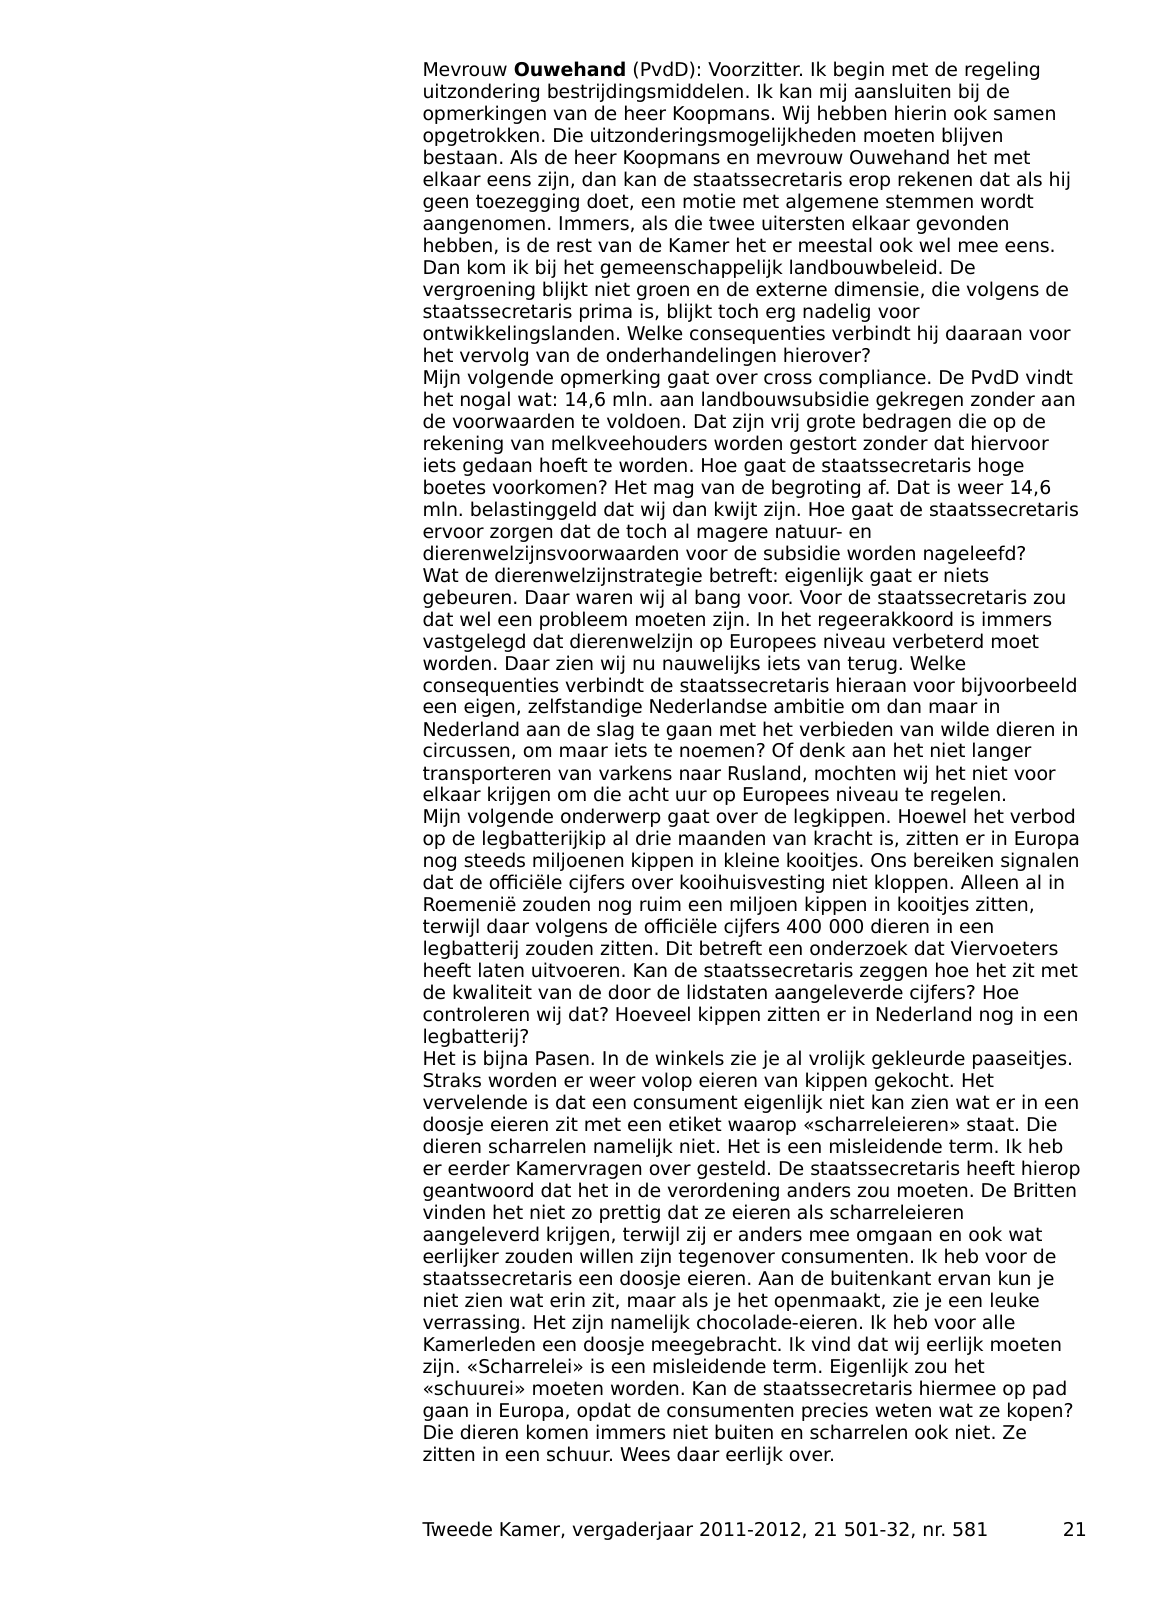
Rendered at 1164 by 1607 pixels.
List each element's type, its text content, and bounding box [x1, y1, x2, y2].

text Wat de dierenwelzijnstrategie betreft: eigenlijk gaat er niets gebeuren. Daar waren wij al bang voor. Voor de staatssecretaris zou dat wel een probleem moeten zijn. In het regeerakkoord is immers vastgelegd dat dierenwelzijn op Europees niveau verbeterd moet worden. Daar zien wij nu nauwelijks iets van terug. Welke consequenties verbindt de staatssecretaris hieraan voor bijvoorbeeld een eigen, zelfstandige Nederlandse ambitie om dan maar in Nederland aan de slag te gaan met het verbieden van wilde dieren in circussen, om maar iets te noemen? Of denk aan het niet langer transporteren van varkens naar Rusland, mochten wij het niet voor elkaar krijgen om die acht uur op Europees niveau te regelen. [422, 564, 1087, 806]
text Dan kom ik bij het gemeenschappelijk landbouwbeleid. De vergroening blijkt niet groen en de externe dimensie, die volgens de staatssecretaris prima is, blijkt toch erg nadelig voor ontwikkelingslanden. Welke consequenties verbindt hij daaraan voor het vervolg van de onderhandelingen hierover? [422, 257, 1087, 367]
text Mevrouw Ouwehand (PvdD): Voorzitter. Ik begin met de regeling uitzondering bestrijdingsmiddelen. Ik kan mij aansluiten bij de opmerkingen van de heer Koopmans. Wij hebben hierin ook samen opgetrokken. Die uitzonderingsmogelijkheden moeten blijven bestaan. Als de heer Koopmans en mevrouw Ouwehand het met elkaar eens zijn, dan kan de staatssecretaris erop rekenen dat als hij geen toezegging doet, een motie met algemene stemmen wordt aangenomen. Immers, als die twee uitersten elkaar gevonden hebben, is de rest van de Kamer het er meestal ook wel mee eens. [422, 59, 1087, 257]
text Mijn volgende onderwerp gaat over de legkippen. Hoewel het verbod op de legbatterijkip al drie maanden van kracht is, zitten er in Europa nog steeds miljoenen kippen in kleine kooitjes. Ons bereiken signalen dat de officiële cijfers over kooihuisvesting niet kloppen. Alleen al in Roemenië zouden nog ruim een miljoen kippen in kooitjes zitten, terwijl daar volgens de officiële cijfers 400 000 dieren in een legbatterij zouden zitten. Dit betreft een onderzoek dat Viervoeters heeft laten uitvoeren. Kan de staatssecretaris zeggen hoe het zit met de kwaliteit van de door de lidstaten aangeleverde cijfers? Hoe controleren wij dat? Hoeveel kippen zitten er in Nederland nog in een legbatterij? [422, 806, 1087, 1048]
text Het is bijna Pasen. In de winkels zie je al vrolijk gekleurde paaseitjes. Straks worden er weer volop eieren van kippen gekocht. Het vervelende is dat een consument eigenlijk niet kan zien wat er in een doosje eieren zit met een etiket waarop «scharreleieren» staat. Die dieren scharrelen namelijk niet. Het is een misleidende term. Ik heb er eerder Kamervragen over gesteld. De staatssecretaris heeft hierop geantwoord dat het in de verordening anders zou moeten. De Britten vinden het niet zo prettig dat ze eieren als scharreleieren aangeleverd krijgen, terwijl zij er anders mee omgaan en ook wat eerlijker zouden willen zijn tegenover consumenten. Ik heb voor de staatssecretaris een doosje eieren. Aan de buitenkant ervan kun je niet zien wat erin zit, maar als je het openmaakt, zie je een leuke verrassing. Het zijn namelijk chocolade-eieren. Ik heb voor alle Kamerleden een doosje meegebracht. Ik vind dat wij eerlijk moeten zijn. «Scharrelei» is een misleidende term. Eigenlijk zou het «schuurei» moeten worden. Kan de staatssecretaris hiermee op pad gaan in Europa, opdat de consumenten precies weten wat ze kopen? Die dieren komen immers niet buiten en scharrelen ook niet. Ze zitten in een schuur. Wees daar eerlijk over. [422, 1048, 1087, 1466]
text Mijn volgende opmerking gaat over cross compliance. De PvdD vindt het nogal wat: 14,6 mln. aan landbouwsubsidie gekregen zonder aan de voorwaarden te voldoen. Dat zijn vrij grote bedragen die op de rekening van melkveehouders worden gestort zonder dat hiervoor iets gedaan hoeft te worden. Hoe gaat de staatssecretaris hoge boetes voorkomen? Het mag van de begroting af. Dat is weer 14,6 mln. belastinggeld dat wij dan kwijt zijn. Hoe gaat de staatssecretaris ervoor zorgen dat de toch al magere natuur- en dierenwelzijnsvoorwaarden voor de subsidie worden nageleefd? [422, 367, 1087, 564]
